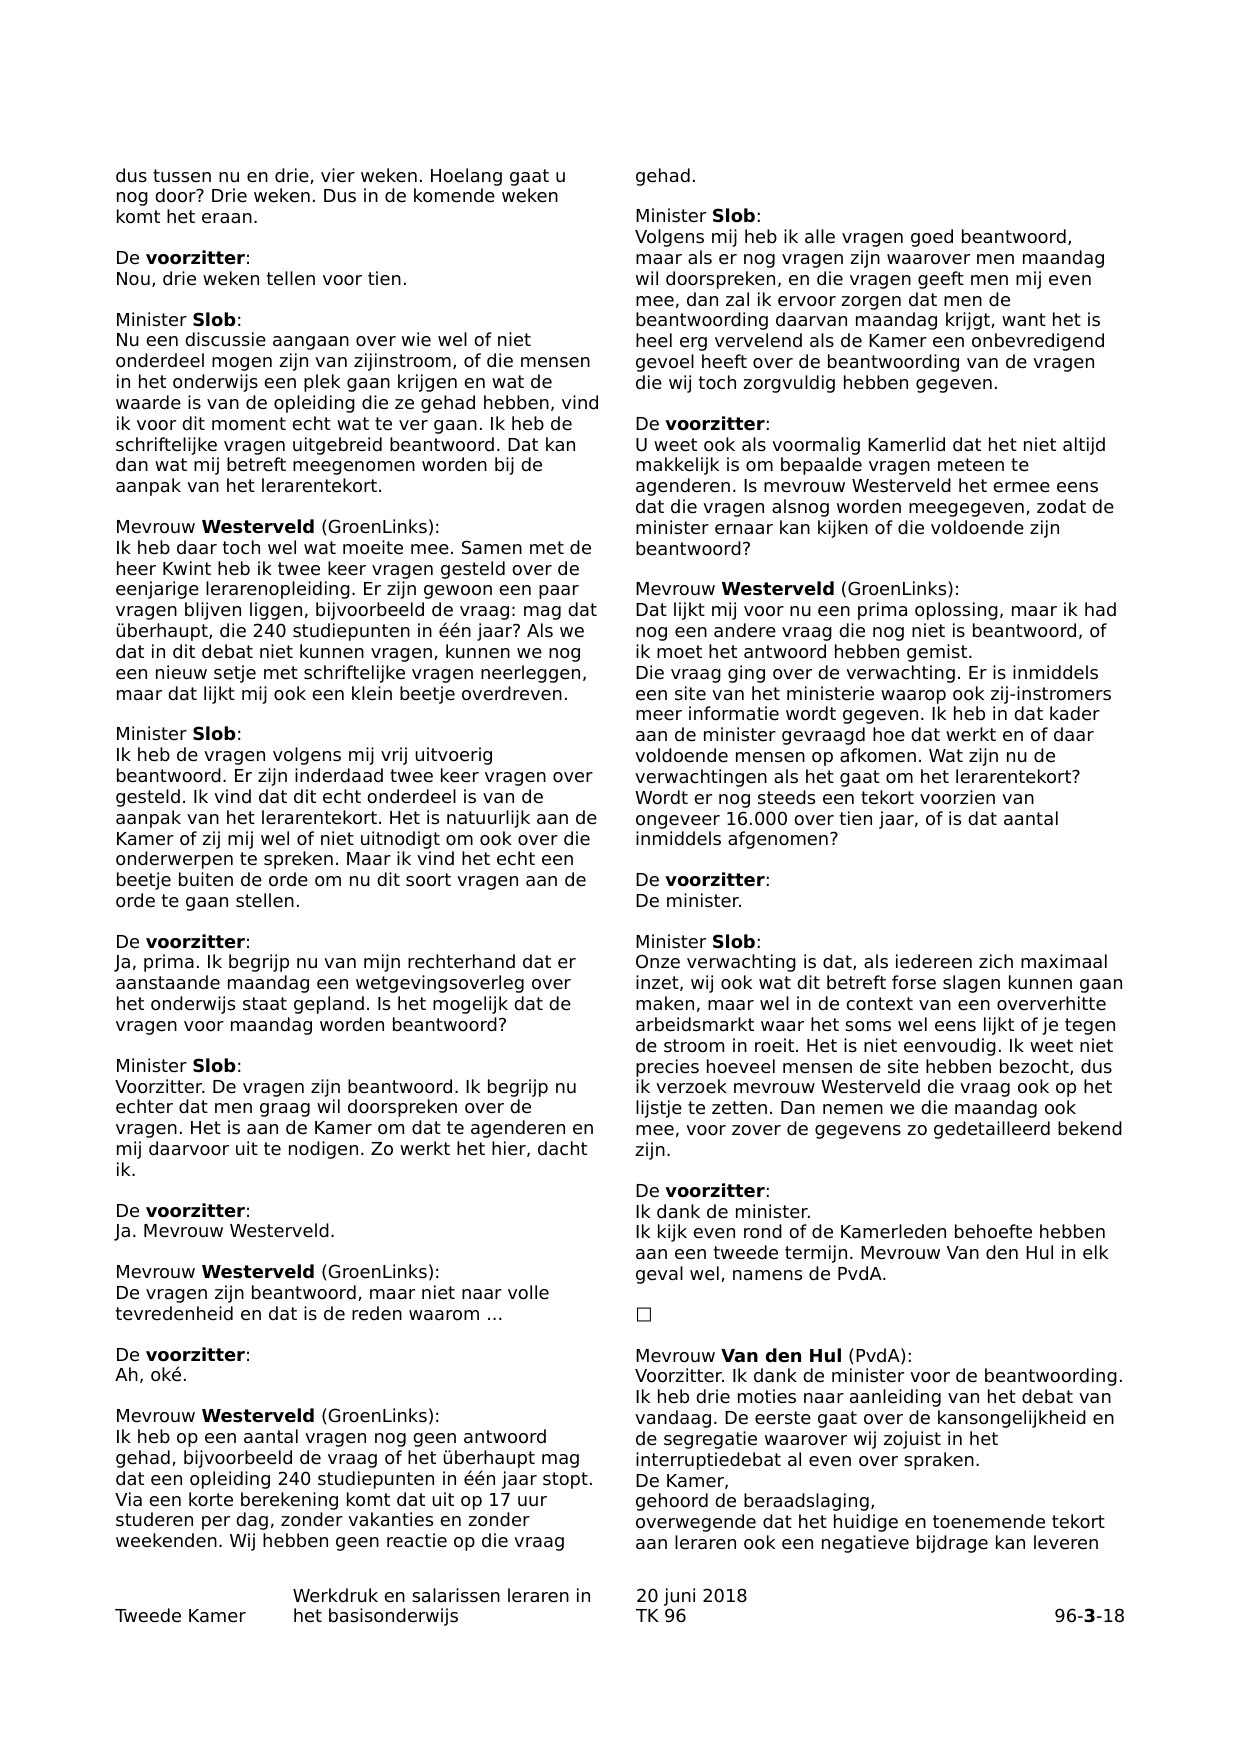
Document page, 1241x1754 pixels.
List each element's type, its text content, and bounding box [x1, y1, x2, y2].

text Ah, oké. [115, 1365, 605, 1386]
text Ik heb drie moties naar aanleiding van het debat van vandaag. De eerste gaat over de kansongelijkheid en de segregatie waarover wij zojuist in het interruptiedebat al even over spraken. [635, 1387, 1125, 1470]
text De minister. [635, 891, 1125, 912]
text Mevrouw Westerveld (GroenLinks): [635, 579, 1125, 600]
text De voorzitter: [635, 870, 1125, 891]
text Voorzitter. De vragen zijn beantwoord. Ik begrijp nu echter dat men graag wil doorspreken over de vragen. Het is aan de Kamer om dat te agenderen en mij daarvoor uit te nodigen. Zo werkt het hier, dacht ik. [115, 1076, 605, 1181]
text Ik heb de vragen volgens mij vrij uitvoerig beantwoord. Er zijn inderdaad twee keer vragen over gesteld. Ik vind dat dit echt onderdeel is van de aanpak van het lerarentekort. Het is natuurlijk aan de Kamer of zij mij wel of niet uitnodigt om ook over die onderwerpen te spreken. Maar ik vind het echt een beetje buiten de orde om nu dit soort vragen aan de orde te gaan stellen. [115, 745, 605, 912]
text Nu een discussie aangaan over wie wel of niet onderdeel mogen zijn van zijinstroom, of die mensen in het onderwijs een plek gaan krijgen en wat de waarde is van de opleiding die ze gehad hebben, vind ik voor dit moment echt wat te ver gaan. Ik heb de schriftelijke vragen uitgebreid beantwoord. Dat kan dan wat mij betreft meegenomen worden bij de aanpak van het lerarentekort. [115, 330, 605, 497]
text Volgens mij heb ik alle vragen goed beantwoord, maar als er nog vragen zijn waarover men maandag wil doorspreken, en die vragen geeft men mij even mee, dan zal ik ervoor zorgen dat men de beantwoording daarvan maandag krijgt, want het is heel erg vervelend als de Kamer een onbevredigend gevoel heeft over de beantwoording van de vragen die wij toch zorgvuldig hebben gegeven. [635, 227, 1125, 393]
text Ik dank de minister. [635, 1201, 1125, 1222]
text overwegende dat het huidige en toenemende tekort aan leraren ook een negatieve bijdrage kan leveren [635, 1512, 1125, 1554]
text Mevrouw Westerveld (GroenLinks): [115, 517, 605, 537]
text Die vraag ging over de verwachting. Er is inmiddels een site van het ministerie waarop ook zij-instromers meer informatie wordt gegeven. Ik heb in dat kader aan de minister gevraagd hoe dat werkt en of daar voldoende mensen op afkomen. Wat zijn nu de verwachtingen als het gaat om het lerarentekort? Wordt er nog steeds een tekort voorzien van ongeveer 16.000 over tien jaar, of is dat aantal inmiddels afgenomen? [635, 662, 1125, 850]
text Mevrouw Westerveld (GroenLinks): [115, 1406, 605, 1427]
text Minister Slob: [635, 932, 1125, 952]
text gehad. [635, 165, 1125, 186]
text gehoord de beraadslaging, [635, 1491, 1125, 1512]
text De vragen zijn beantwoord, maar niet naar volle tevredenheid en dat is de reden waarom ... [115, 1283, 605, 1324]
text Minister Slob: [115, 309, 605, 330]
text Ik heb op een aantal vragen nog geen antwoord gehad, bijvoorbeeld de vraag of het überhaupt mag dat een opleiding 240 studiepunten in één jaar stopt. Via een korte berekening komt dat uit op 17 uur studeren per dag, zonder vakanties en zonder weekenden. Wij hebben geen reactie op die vraag [115, 1427, 605, 1552]
text Mevrouw Westerveld (GroenLinks): [115, 1262, 605, 1283]
text Ik heb daar toch wel wat moeite mee. Samen met de heer Kwint heb ik twee keer vragen gesteld over de eenjarige lerarenopleiding. Er zijn gewoon een paar vragen blijven liggen, bijvoorbeeld de vraag: mag dat überhaupt, die 240 studiepunten in één jaar? Als we dat in dit debat niet kunnen vragen, kunnen we nog een nieuw setje met schriftelijke vragen neerleggen, maar dat lijkt mij ook een klein beetje overdreven. [115, 537, 605, 704]
text Minister Slob: [635, 206, 1125, 227]
text Voorzitter. Ik dank de minister voor de beantwoording. [635, 1366, 1125, 1387]
text De voorzitter: [635, 1181, 1125, 1201]
text Minister Slob: [115, 1056, 605, 1076]
text Ja. Mevrouw Westerveld. [115, 1221, 605, 1242]
text Nou, drie weken tellen voor tien. [115, 268, 605, 289]
text De Kamer, [635, 1470, 1125, 1491]
text De voorzitter: [635, 413, 1125, 434]
text ⬜ [635, 1305, 1125, 1325]
text Onze verwachting is dat, als iedereen zich maximaal inzet, wij ook wat dit betreft forse slagen kunnen gaan maken, maar wel in de context van een oververhitte arbeidsmarkt waar het soms wel eens lijkt of je tegen de stroom in roeit. Het is niet eenvoudig. Ik weet niet precies hoeveel mensen de site hebben bezocht, dus ik verzoek mevrouw Westerveld die vraag ook op het lijstje te zetten. Dan nemen we die maandag ook mee, voor zover de gegevens zo gedetailleerd bekend zijn. [635, 952, 1125, 1161]
text Dat lijkt mij voor nu een prima oplossing, maar ik had nog een andere vraag die nog niet is beantwoord, of ik moet het antwoord hebben gemist. [635, 600, 1125, 662]
text Minister Slob: [115, 724, 605, 745]
text De voorzitter: [115, 1344, 605, 1365]
text De voorzitter: [115, 932, 605, 952]
text Mevrouw Van den Hul (PvdA): [635, 1345, 1125, 1366]
text Ja, prima. Ik begrijp nu van mijn rechterhand dat er aanstaande maandag een wetgevingsoverleg over het onderwijs staat gepland. Is het mogelijk dat de vragen voor maandag worden beantwoord? [115, 952, 605, 1036]
text Ik kijk even rond of de Kamerleden behoefte hebben aan een tweede termijn. Mevrouw Van den Hul in elk geval wel, namens de PvdA. [635, 1222, 1125, 1285]
text dus tussen nu en drie, vier weken. Hoelang gaat u nog door? Drie weken. Dus in de komende weken komt het eraan. [115, 165, 605, 228]
text U weet ook als voormalig Kamerlid dat het niet altijd makkelijk is om bepaalde vragen meteen te agenderen. Is mevrouw Westerveld het ermee eens dat die vragen alsnog worden meegegeven, zodat de minister ernaar kan kijken of die voldoende zijn beantwoord? [635, 434, 1125, 559]
text De voorzitter: [115, 248, 605, 268]
text De voorzitter: [115, 1201, 605, 1221]
